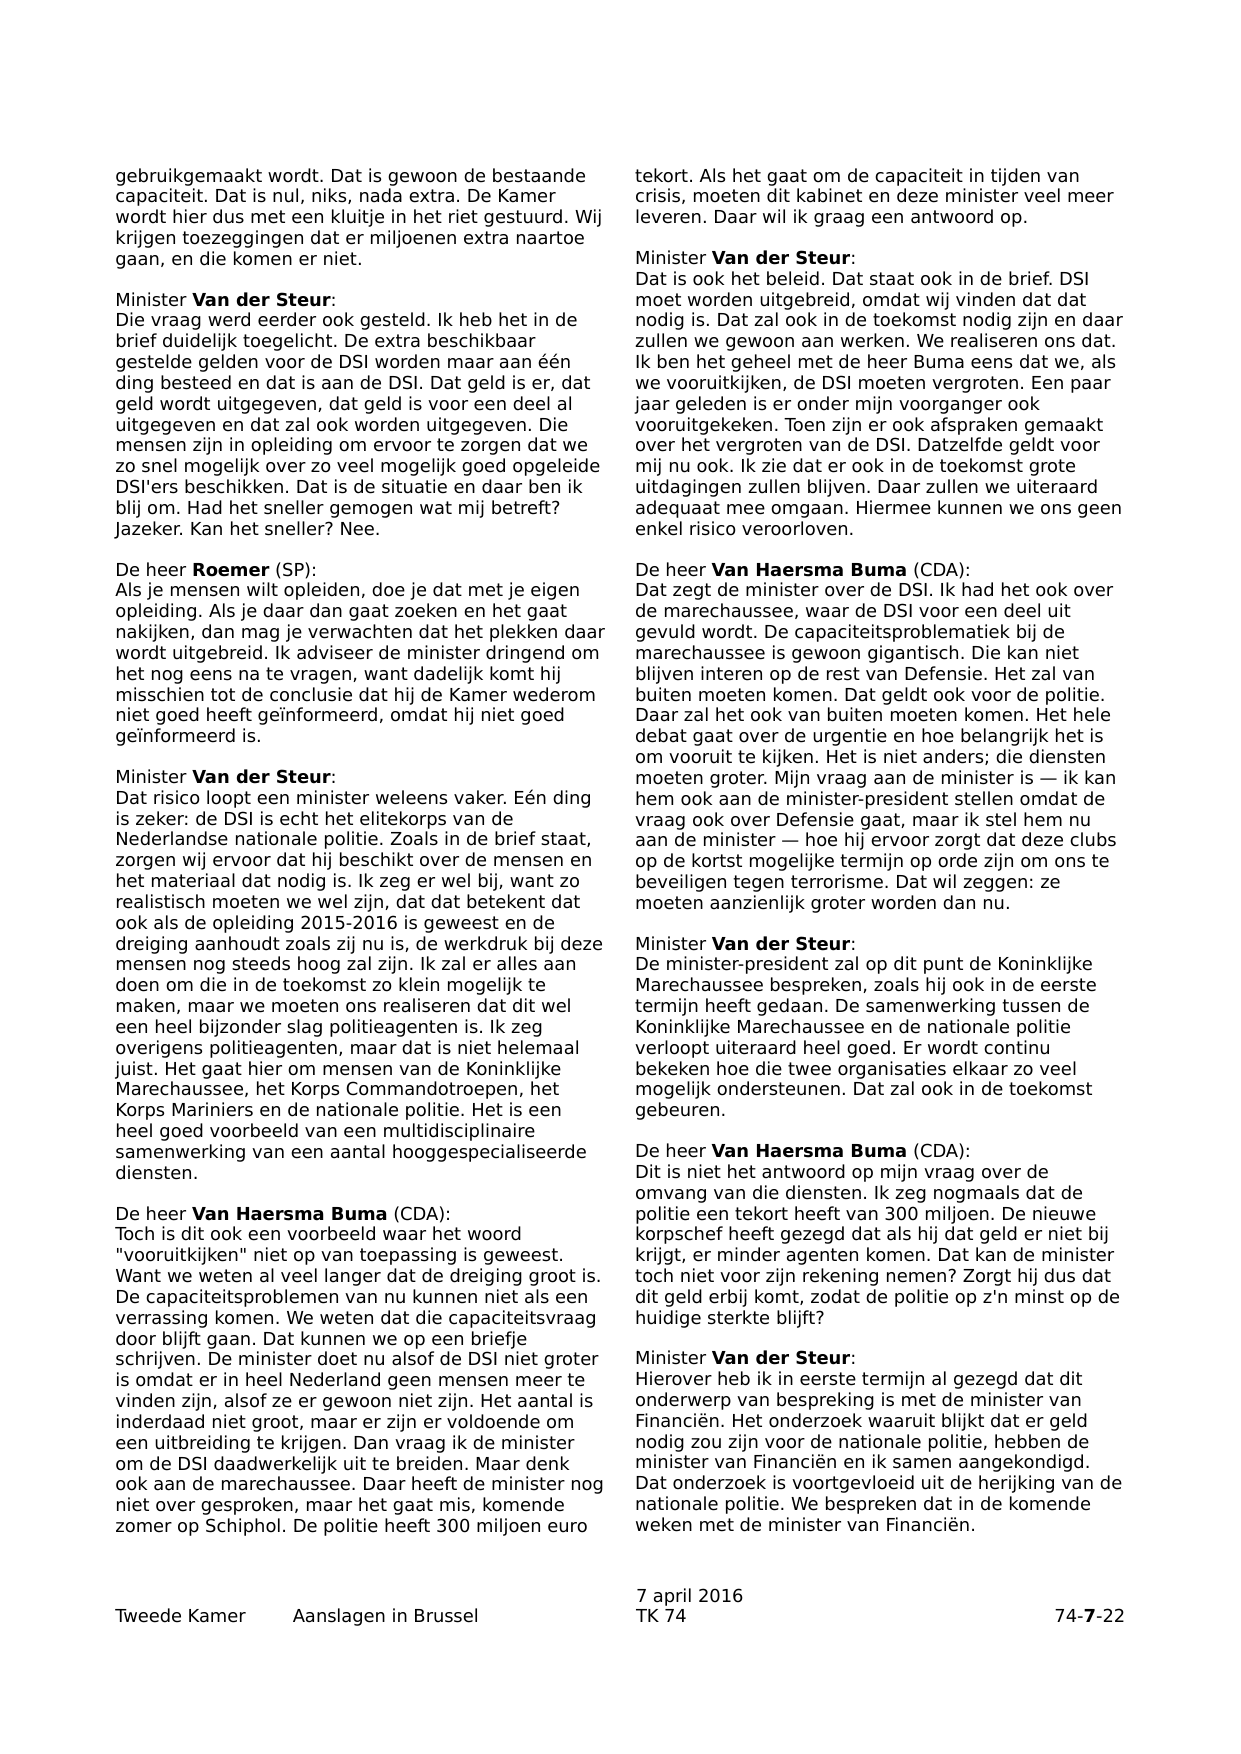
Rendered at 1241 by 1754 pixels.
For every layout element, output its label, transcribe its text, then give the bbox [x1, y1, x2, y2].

text Minister Van der Steur: [115, 767, 605, 787]
text Minister Van der Steur: [635, 1348, 1125, 1369]
text De heer Van Haersma Buma (CDA): [635, 1141, 1125, 1162]
text gebruikgemaakt wordt. Dat is gewoon de bestaande capaciteit. Dat is nul, niks, nada extra. De Kamer wordt hier dus met een kluitje in het riet gestuurd. Wij krijgen toezeggingen dat er miljoenen extra naartoe gaan, en die komen er niet. [115, 165, 605, 269]
text Die vraag werd eerder ook gesteld. Ik heb het in de brief duidelijk toegelicht. De extra beschikbaar gestelde gelden voor de DSI worden maar aan één ding besteed en dat is aan de DSI. Dat geld is er, dat geld wordt uitgegeven, dat geld is voor een deel al uitgegeven en dat zal ook worden uitgegeven. Die mensen zijn in opleiding om ervoor te zorgen dat we zo snel mogelijk over zo veel mogelijk goed opgeleide DSI'ers beschikken. Dat is de situatie en daar ben ik blij om. Had het sneller gemogen wat mij betreft? Jazeker. Kan het sneller? Nee. [115, 310, 605, 539]
text Dat is ook het beleid. Dat staat ook in de brief. DSI moet worden uitgebreid, omdat wij vinden dat dat nodig is. Dat zal ook in de toekomst nodig zijn en daar zullen we gewoon aan werken. We realiseren ons dat. Ik ben het geheel met de heer Buma eens dat we, als we vooruitkijken, de DSI moeten vergroten. Een paar jaar geleden is er onder mijn voorganger ook vooruitgekeken. Toen zijn er ook afspraken gemaakt over het vergroten van de DSI. Datzelfde geldt voor mij nu ook. Ik zie dat er ook in de toekomst grote uitdagingen zullen blijven. Daar zullen we uiteraard adequaat mee omgaan. Hiermee kunnen we ons geen enkel risico veroorloven. [635, 268, 1125, 539]
text Minister Van der Steur: [635, 248, 1125, 268]
text Dit is niet het antwoord op mijn vraag over de omvang van die diensten. Ik zeg nogmaals dat de politie een tekort heeft van 300 miljoen. De nieuwe korpschef heeft gezegd dat als hij dat geld er niet bij krijgt, er minder agenten komen. Dat kan de minister toch niet voor zijn rekening nemen? Zorgt hij dus dat dit geld erbij komt, zodat de politie op z'n minst op de huidige sterkte blijft? [635, 1162, 1125, 1328]
text Minister Van der Steur: [115, 289, 605, 310]
text Dat risico loopt een minister weleens vaker. Eén ding is zeker: de DSI is echt het elitekorps van de Nederlandse nationale politie. Zoals in de brief staat, zorgen wij ervoor dat hij beschikt over de mensen en het materiaal dat nodig is. Ik zeg er wel bij, want zo realistisch moeten we wel zijn, dat dat betekent dat ook als de opleiding 2015-2016 is geweest en de dreiging aanhoudt zoals zij nu is, de werkdruk bij deze mensen nog steeds hoog zal zijn. Ik zal er alles aan doen om die in de toekomst zo klein mogelijk te maken, maar we moeten ons realiseren dat dit wel een heel bijzonder slag politieagenten is. Ik zeg overigens politieagenten, maar dat is niet helemaal juist. Het gaat hier om mensen van de Koninklijke Marechaussee, het Korps Commandotroepen, het Korps Mariniers en de nationale politie. Het is een heel goed voorbeeld van een multidisciplinaire samenwerking van een aantal hooggespecialiseerde diensten. [115, 787, 605, 1183]
text Hierover heb ik in eerste termijn al gezegd dat dit onderwerp van bespreking is met de minister van Financiën. Het onderzoek waaruit blijkt dat er geld nodig zou zijn voor de nationale politie, hebben de minister van Financiën en ik samen aangekondigd. Dat onderzoek is voortgevloeid uit de herijking van de nationale politie. We bespreken dat in de komende weken met de minister van Financiën. [635, 1369, 1125, 1536]
text Dat zegt de minister over de DSI. Ik had het ook over de marechaussee, waar de DSI voor een deel uit gevuld wordt. De capaciteitsproblematiek bij de marechaussee is gewoon gigantisch. Die kan niet blijven interen op de rest van Defensie. Het zal van buiten moeten komen. Dat geldt ook voor de politie. Daar zal het ook van buiten moeten komen. Het hele debat gaat over de urgentie en hoe belangrijk het is om vooruit te kijken. Het is niet anders; die diensten moeten groter. Mijn vraag aan de minister is — ik kan hem ook aan de minister-president stellen omdat de vraag ook over Defensie gaat, maar ik stel hem nu aan de minister — hoe hij ervoor zorgt dat deze clubs op de kortst mogelijke termijn op orde zijn om ons te beveiligen tegen terrorisme. Dat wil zeggen: ze moeten aanzienlijk groter worden dan nu. [635, 580, 1125, 913]
text De heer Roemer (SP): [115, 559, 605, 580]
text tekort. Als het gaat om de capaciteit in tijden van crisis, moeten dit kabinet en deze minister veel meer leveren. Daar wil ik graag een antwoord op. [635, 165, 1125, 228]
text De heer Van Haersma Buma (CDA): [115, 1203, 605, 1224]
text Minister Van der Steur: [635, 933, 1125, 954]
text Als je mensen wilt opleiden, doe je dat met je eigen opleiding. Als je daar dan gaat zoeken en het gaat nakijken, dan mag je verwachten dat het plekken daar wordt uitgebreid. Ik adviseer de minister dringend om het nog eens na te vragen, want dadelijk komt hij misschien tot de conclusie dat hij de Kamer wederom niet goed heeft geïnformeerd, omdat hij niet goed geïnformeerd is. [115, 580, 605, 747]
text De heer Van Haersma Buma (CDA): [635, 559, 1125, 580]
text Toch is dit ook een voorbeeld waar het woord "vooruitkijken" niet op van toepassing is geweest. Want we weten al veel langer dat de dreiging groot is. De capaciteitsproblemen van nu kunnen niet als een verrassing komen. We weten dat die capaciteitsvraag door blijft gaan. Dat kunnen we op een briefje schrijven. De minister doet nu alsof de DSI niet groter is omdat er in heel Nederland geen mensen meer te vinden zijn, alsof ze er gewoon niet zijn. Het aantal is inderdaad niet groot, maar er zijn er voldoende om een uitbreiding te krijgen. Dan vraag ik de minister om de DSI daadwerkelijk uit te breiden. Maar denk ook aan de marechaussee. Daar heeft de minister nog niet over gesproken, maar het gaat mis, komende zomer op Schiphol. De politie heeft 300 miljoen euro [115, 1224, 605, 1537]
text De minister-president zal op dit punt de Koninklijke Marechaussee bespreken, zoals hij ook in de eerste termijn heeft gedaan. De samenwerking tussen de Koninklijke Marechaussee en de nationale politie verloopt uiteraard heel goed. Er wordt continu bekeken hoe die twee organisaties elkaar zo veel mogelijk ondersteunen. Dat zal ook in de toekomst gebeuren. [635, 954, 1125, 1121]
